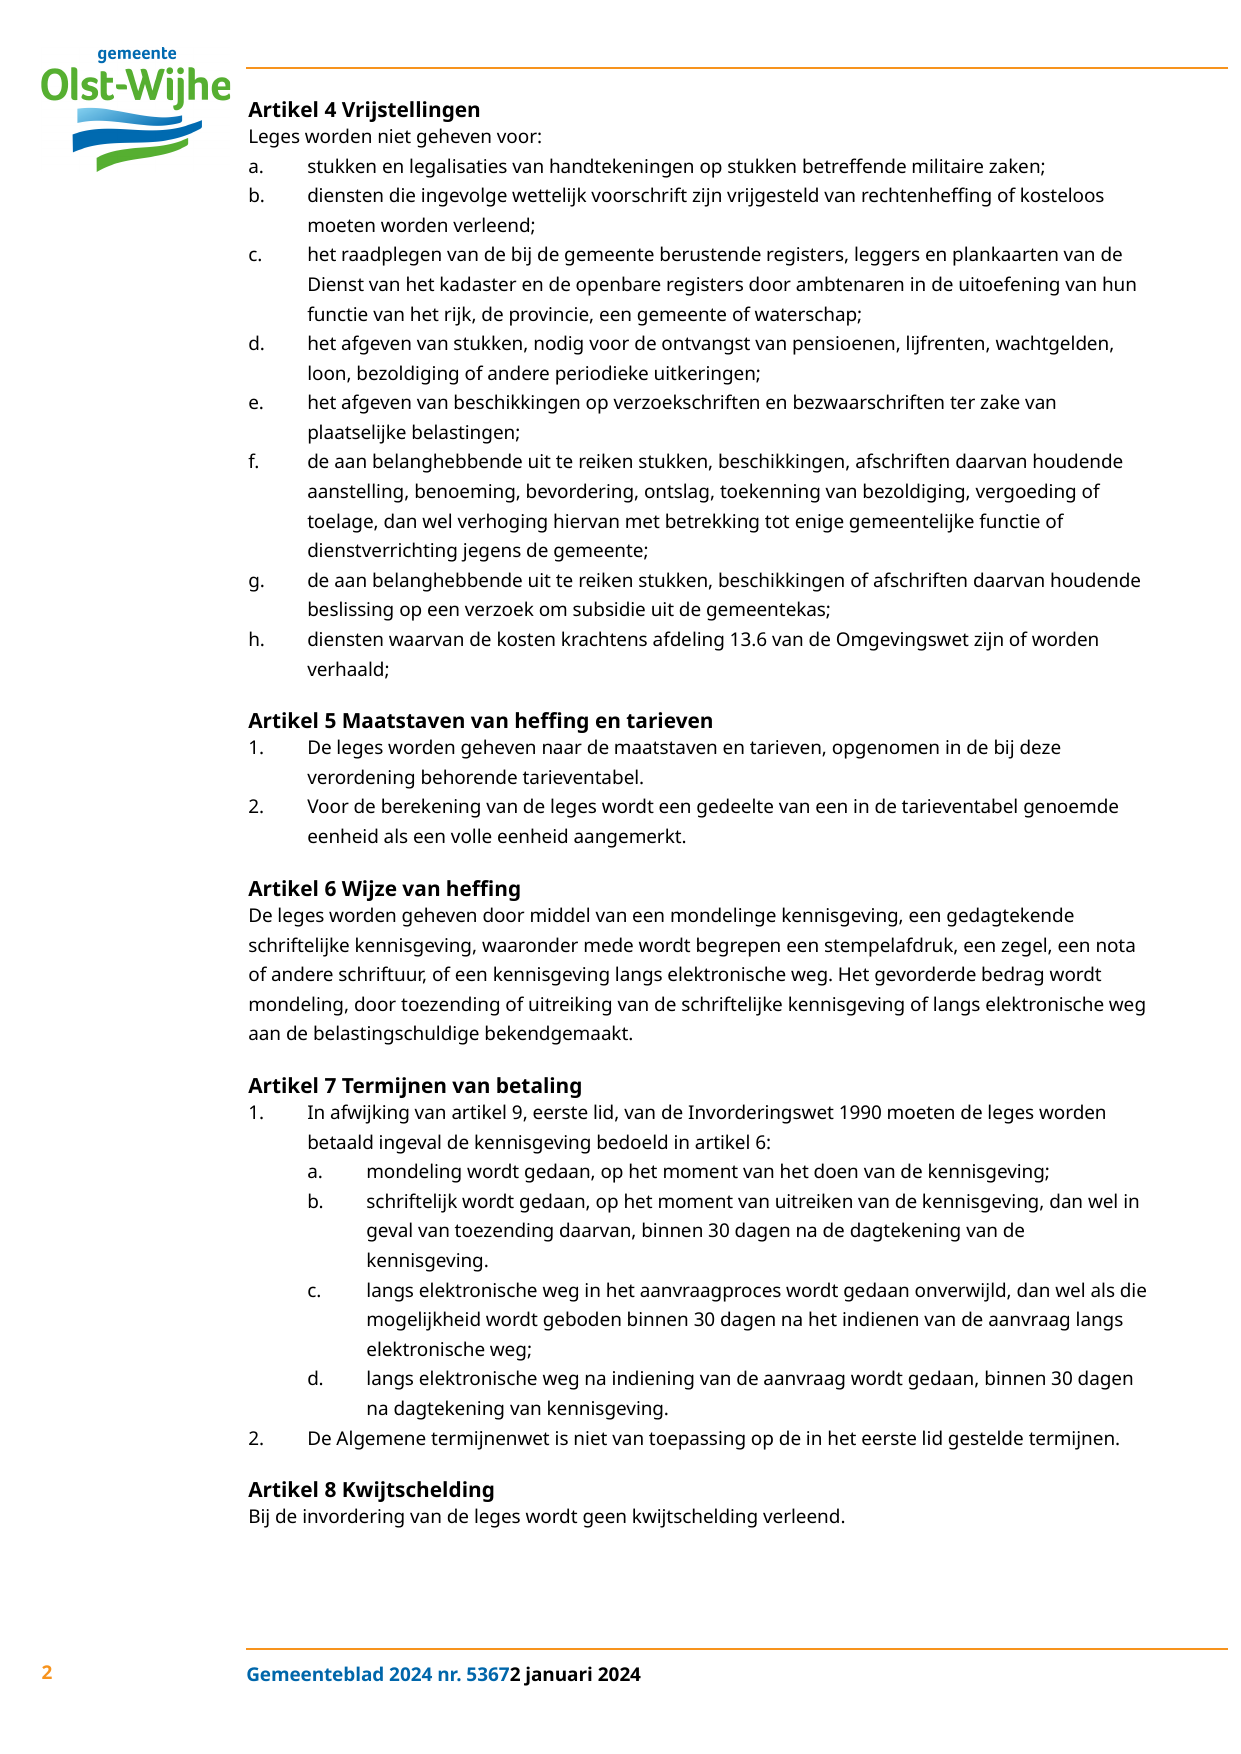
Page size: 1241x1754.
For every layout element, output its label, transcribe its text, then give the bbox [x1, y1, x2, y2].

list diensten waarvan de kosten krachtens afdeling 13.6 van de Omgevingswet zijn of worden verhaald; [248, 626, 1152, 681]
list Voor de berekening van de leges wordt een gedeelte van een in de tarieventabel genoemde eenheid als een volle eenheid aangemerkt. [248, 794, 1152, 849]
list het afgeven van beschikkingen op verzoekschriften en bezwaarschriften ter zake van plaatselijke belastingen; [248, 389, 1152, 445]
list stukken en legalisaties van handtekeningen op stukken betreffende militaire zaken; [248, 153, 1152, 178]
text Artikel 5 Maatstaven van heffing en tarieven [248, 706, 1152, 734]
list De leges worden geheven naar de maatstaven en tarieven, opgenomen in de bij deze verordening behorende tarieventabel. [248, 734, 1152, 790]
list diensten die ingevolge wettelijk voorschrift zijn vrijgesteld van rechtenheffing of kosteloos moeten worden verleend; [248, 182, 1152, 238]
list het raadplegen van de bij de gemeente berustende registers, leggers en plankaarten van de Dienst van het kadaster en de openbare registers door ambtenaren in de uitoefening van hun functie van het rijk, de provincie, een gemeente of waterschap; [248, 242, 1152, 326]
text Artikel 6 Wijze van heffing [248, 874, 1152, 902]
list In afwijking van artikel 9, eerste lid, van de Invorderingswet 1990 moeten de leges worden betaald ingeval de kennisgeving bedoeld in artikel 6: [248, 1099, 1152, 1155]
text Artikel 4 Vrijstellingen [248, 95, 1152, 123]
list het afgeven van stukken, nodig voor de ontvangst van pensioenen, lijfrenten, wachtgelden, loon, bezoldiging of andere periodieke uitkeringen; [248, 330, 1152, 386]
list de aan belanghebbende uit te reiken stukken, beschikkingen of afschriften daarvan houdende beslissing op een verzoek om subsidie uit de gemeentekas; [248, 567, 1152, 622]
list langs elektronische weg in het aanvraagproces wordt gedaan onverwijld, dan wel als die mogelijkheid wordt geboden binnen 30 dagen na het indienen van de aanvraag langs elektronische weg; [307, 1277, 1152, 1362]
text Leges worden niet geheven voor: [248, 123, 1152, 149]
text Artikel 7 Termijnen van betaling [248, 1071, 1152, 1099]
list De Algemene termijnenwet is niet van toepassing op de in het eerste lid gestelde termijnen. [248, 1425, 1152, 1451]
text Artikel 8 Kwijtschelding [248, 1475, 1152, 1504]
text Bij de invordering van de leges wordt geen kwijtschelding verleend. [248, 1504, 1152, 1529]
list langs elektronische weg na indiening van de aanvraag wordt gedaan, binnen 30 dagen na dagtekening van kennisgeving. [307, 1366, 1152, 1421]
list mondeling wordt gedaan, op het moment van het doen van de kennisgeving; [307, 1158, 1152, 1184]
picture [41, 47, 231, 172]
list de aan belanghebbende uit te reiken stukken, beschikkingen, afschriften daarvan houdende aanstelling, benoeming, bevordering, ontslag, toekenning van bezoldiging, vergoeding of toelage, dan wel verhoging hiervan met betrekking tot enige gemeentelijke functie of dienstverrichting jegens de gemeente; [248, 449, 1152, 563]
list schriftelijk wordt gedaan, op het moment van uitreiken van de kennisgeving, dan wel in geval van toezending daarvan, binnen 30 dagen na de dagtekening van de kennisgeving. [307, 1188, 1152, 1273]
text De leges worden geheven door middel van een mondelinge kennisgeving, een gedagtekende schriftelijke kennisgeving, waaronder mede wordt begrepen een stempelafdruk, een zegel, een nota of andere schriftuur, of een kennisgeving langs elektronische weg. Het gevorderde bedrag wordt mondeling, door toezending of uitreiking van de schriftelijke kennisgeving of langs elektronische weg aan de belastingschuldige bekendgemaakt. [248, 902, 1152, 1046]
